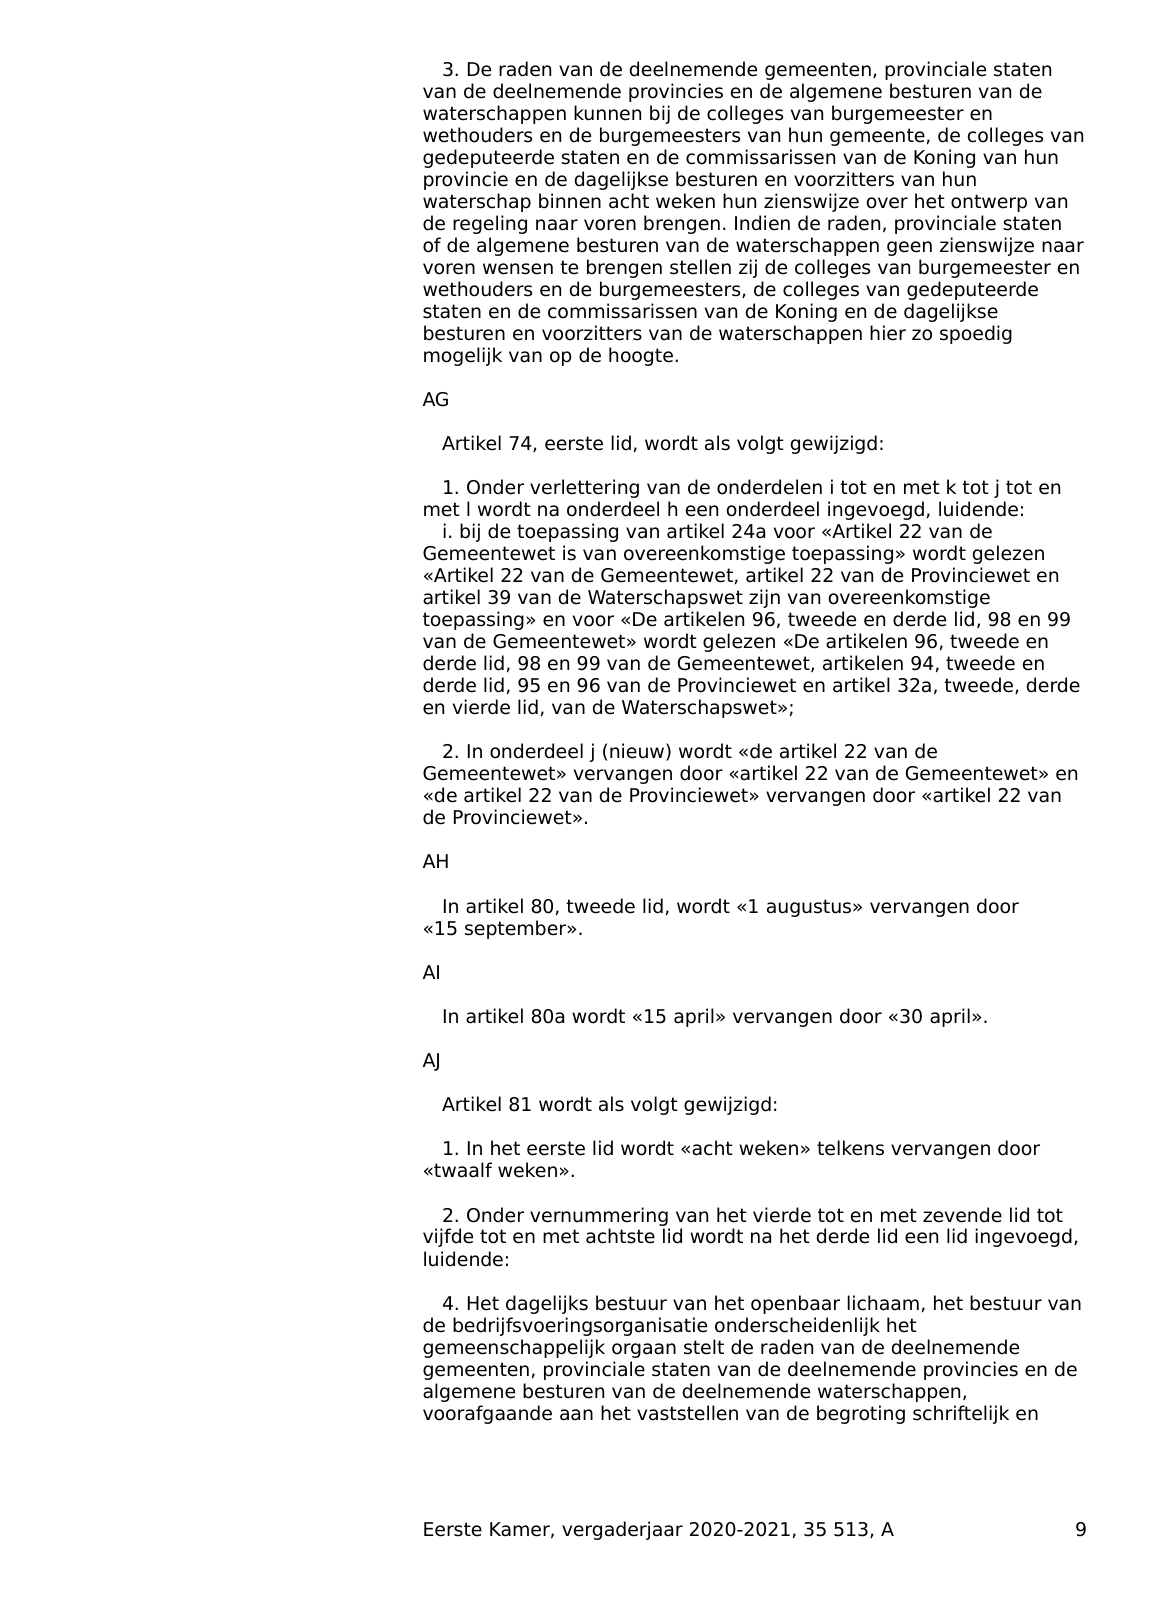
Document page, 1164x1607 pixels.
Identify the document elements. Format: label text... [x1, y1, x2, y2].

text i. bij de toepassing van artikel 24a voor «Artikel 22 van de Gemeentewet is van overeenkomstige toepassing» wordt gelezen «Artikel 22 van de Gemeentewet, artikel 22 van de Provinciewet en artikel 39 van de Waterschapswet zijn van overeenkomstige toepassing» en voor «De artikelen 96, tweede en derde lid, 98 en 99 van de Gemeentewet» wordt gelezen «De artikelen 96, tweede en derde lid, 98 en 99 van de Gemeentewet, artikelen 94, tweede en derde lid, 95 en 96 van de Provinciewet en artikel 32a, tweede, derde en vierde lid, van de Waterschapswet»; [422, 521, 1087, 719]
text 4. Het dagelijks bestuur van het openbaar lichaam, het bestuur van de bedrijfsvoeringsorganisatie onderscheidenlijk het gemeenschappelijk orgaan stelt de raden van de deelnemende gemeenten, provinciale staten van de deelnemende provincies en de algemene besturen van de deelnemende waterschappen, voorafgaande aan het vaststellen van de begroting schriftelijk en [422, 1293, 1087, 1424]
text 1. In het eerste lid wordt «acht weken» telkens vervangen door «twaalf weken». [422, 1138, 1087, 1182]
text 1. Onder verlettering van de onderdelen i tot en met k tot j tot en met l wordt na onderdeel h een onderdeel ingevoegd, luidende: [422, 477, 1087, 521]
text In artikel 80, tweede lid, wordt «1 augustus» vervangen door «15 september». [422, 896, 1087, 939]
text 3. De raden van de deelnemende gemeenten, provinciale staten van de deelnemende provincies en de algemene besturen van de waterschappen kunnen bij de colleges van burgemeester en wethouders en de burgemeesters van hun gemeente, de colleges van gedeputeerde staten en de commissarissen van de Koning van hun provincie en de dagelijkse besturen en voorzitters van hun waterschap binnen acht weken hun zienswijze over het ontwerp van de regeling naar voren brengen. Indien de raden, provinciale staten of de algemene besturen van de waterschappen geen zienswijze naar voren wensen te brengen stellen zij de colleges van burgemeester en wethouders en de burgemeesters, de colleges van gedeputeerde staten en de commissarissen van de Koning en de dagelijkse besturen en voorzitters van de waterschappen hier zo spoedig mogelijk van op de hoogte. [422, 59, 1087, 367]
text AG [422, 389, 1087, 411]
text Artikel 74, eerste lid, wordt als volgt gewijzigd: [422, 433, 1087, 455]
text Artikel 81 wordt als volgt gewijzigd: [422, 1094, 1087, 1116]
text 2. In onderdeel j (nieuw) wordt «de artikel 22 van de Gemeentewet» vervangen door «artikel 22 van de Gemeentewet» en «de artikel 22 van de Provinciewet» vervangen door «artikel 22 van de Provinciewet». [422, 741, 1087, 829]
text AH [422, 851, 1087, 873]
text AI [422, 962, 1087, 984]
text 2. Onder vernummering van het vierde tot en met zevende lid tot vijfde tot en met achtste lid wordt na het derde lid een lid ingevoegd, luidende: [422, 1204, 1087, 1270]
text In artikel 80a wordt «15 april» vervangen door «30 april». [422, 1006, 1087, 1028]
text AJ [422, 1050, 1087, 1072]
